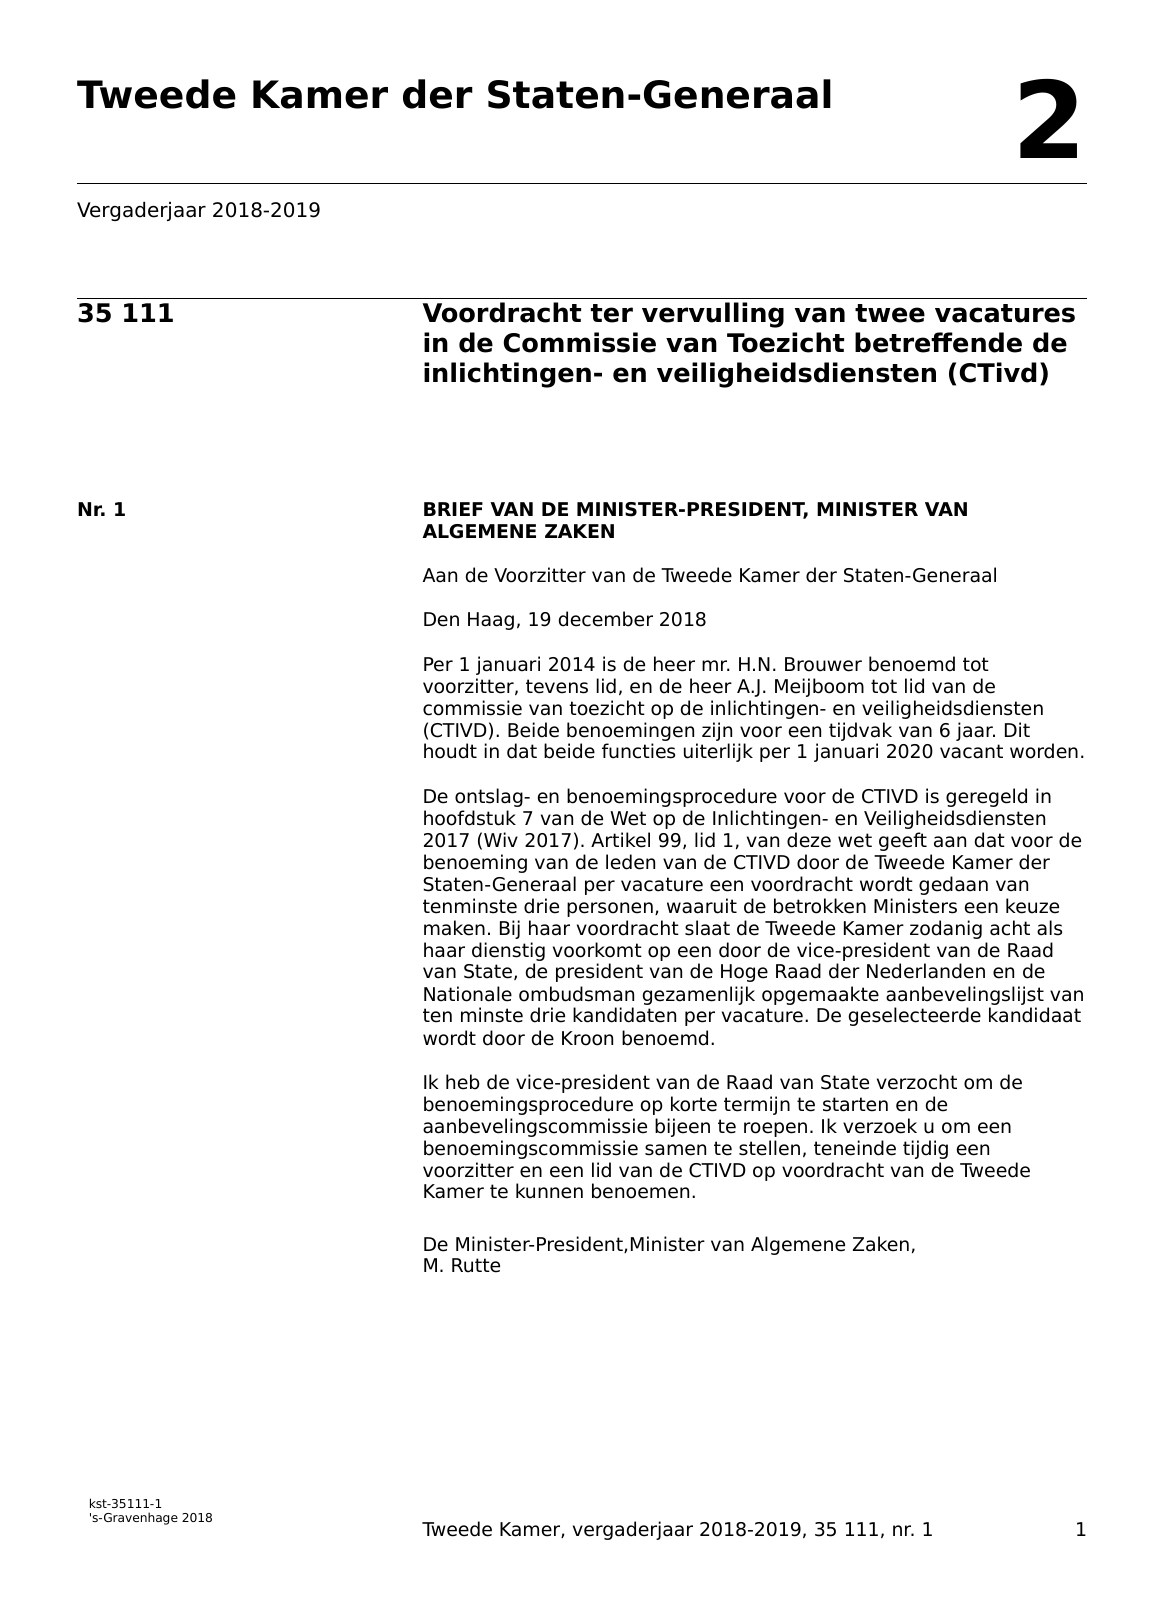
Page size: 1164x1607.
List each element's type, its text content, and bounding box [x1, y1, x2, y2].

text De ontslag- en benoemingsprocedure voor de CTIVD is geregeld in hoofdstuk 7 van de Wet op de Inlichtingen- en Veiligheidsdiensten 2017 (Wiv 2017). Artikel 99, lid 1, van deze wet geeft aan dat voor de benoeming van de leden van de CTIVD door de Tweede Kamer der Staten-Generaal per vacature een voordracht wordt gedaan van tenminste drie personen, waaruit de betrokken Ministers een keuze maken. Bij haar voordracht slaat de Tweede Kamer zodanig acht als haar dienstig voorkomt op een door de vice-president van de Raad van State, de president van de Hoge Raad der Nederlanden en de Nationale ombudsman gezamenlijk opgemaakte aanbevelingslijst van ten minste drie kandidaten per vacature. De geselecteerde kandidaat wordt door de Kroon benoemd. [422, 786, 1087, 1049]
text Den Haag, 19 december 2018 [422, 609, 1087, 631]
text kst-35111-1 [88, 1497, 323, 1511]
table_header Tweede Kamer der Staten-Generaal [77, 59, 886, 183]
text 's-Gravenhage 2018 [88, 1511, 323, 1525]
text Ik heb de vice-president van de Raad van State verzocht om de benoemingsprocedure op korte termijn te starten en de aanbevelingscommissie bijeen te roepen. Ik verzoek u om een benoemingscommissie samen te stellen, teneinde tijdig een voorzitter en een lid van de CTIVD op voordracht van de Tweede Kamer te kunnen benoemen. [422, 1072, 1087, 1203]
text Per 1 januari 2014 is de heer mr. H.N. Brouwer benoemd tot voorzitter, tevens lid, en de heer A.J. Meijboom tot lid van de commissie van toezicht op de inlichtingen- en veiligheidsdiensten (CTIVD). Beide benoemingen zijn voor een tijdvak van 6 jaar. Dit houdt in dat beide functies uiterlijk per 1 januari 2020 vacant worden. [422, 653, 1087, 763]
table_cell Vergaderjaar 2018-2019 [77, 184, 1087, 298]
text De Minister-President,Minister van Algemene Zaken, M. Rutte [422, 1233, 1087, 1277]
subtitle Nr. 1 BRIEF VAN DE MINISTER-PRESIDENT, MINISTER VAN ALGEMENE ZAKEN [77, 499, 1087, 543]
table_header 2 [886, 59, 1087, 183]
text Aan de Voorzitter van de Tweede Kamer der Staten-Generaal [422, 565, 1087, 587]
subtitle 35 111 Voordracht ter vervulling van twee vacatures in de Commissie van Toezicht betreffende de inlichtingen- en veiligheidsdiensten (CTivd) [77, 299, 1087, 388]
